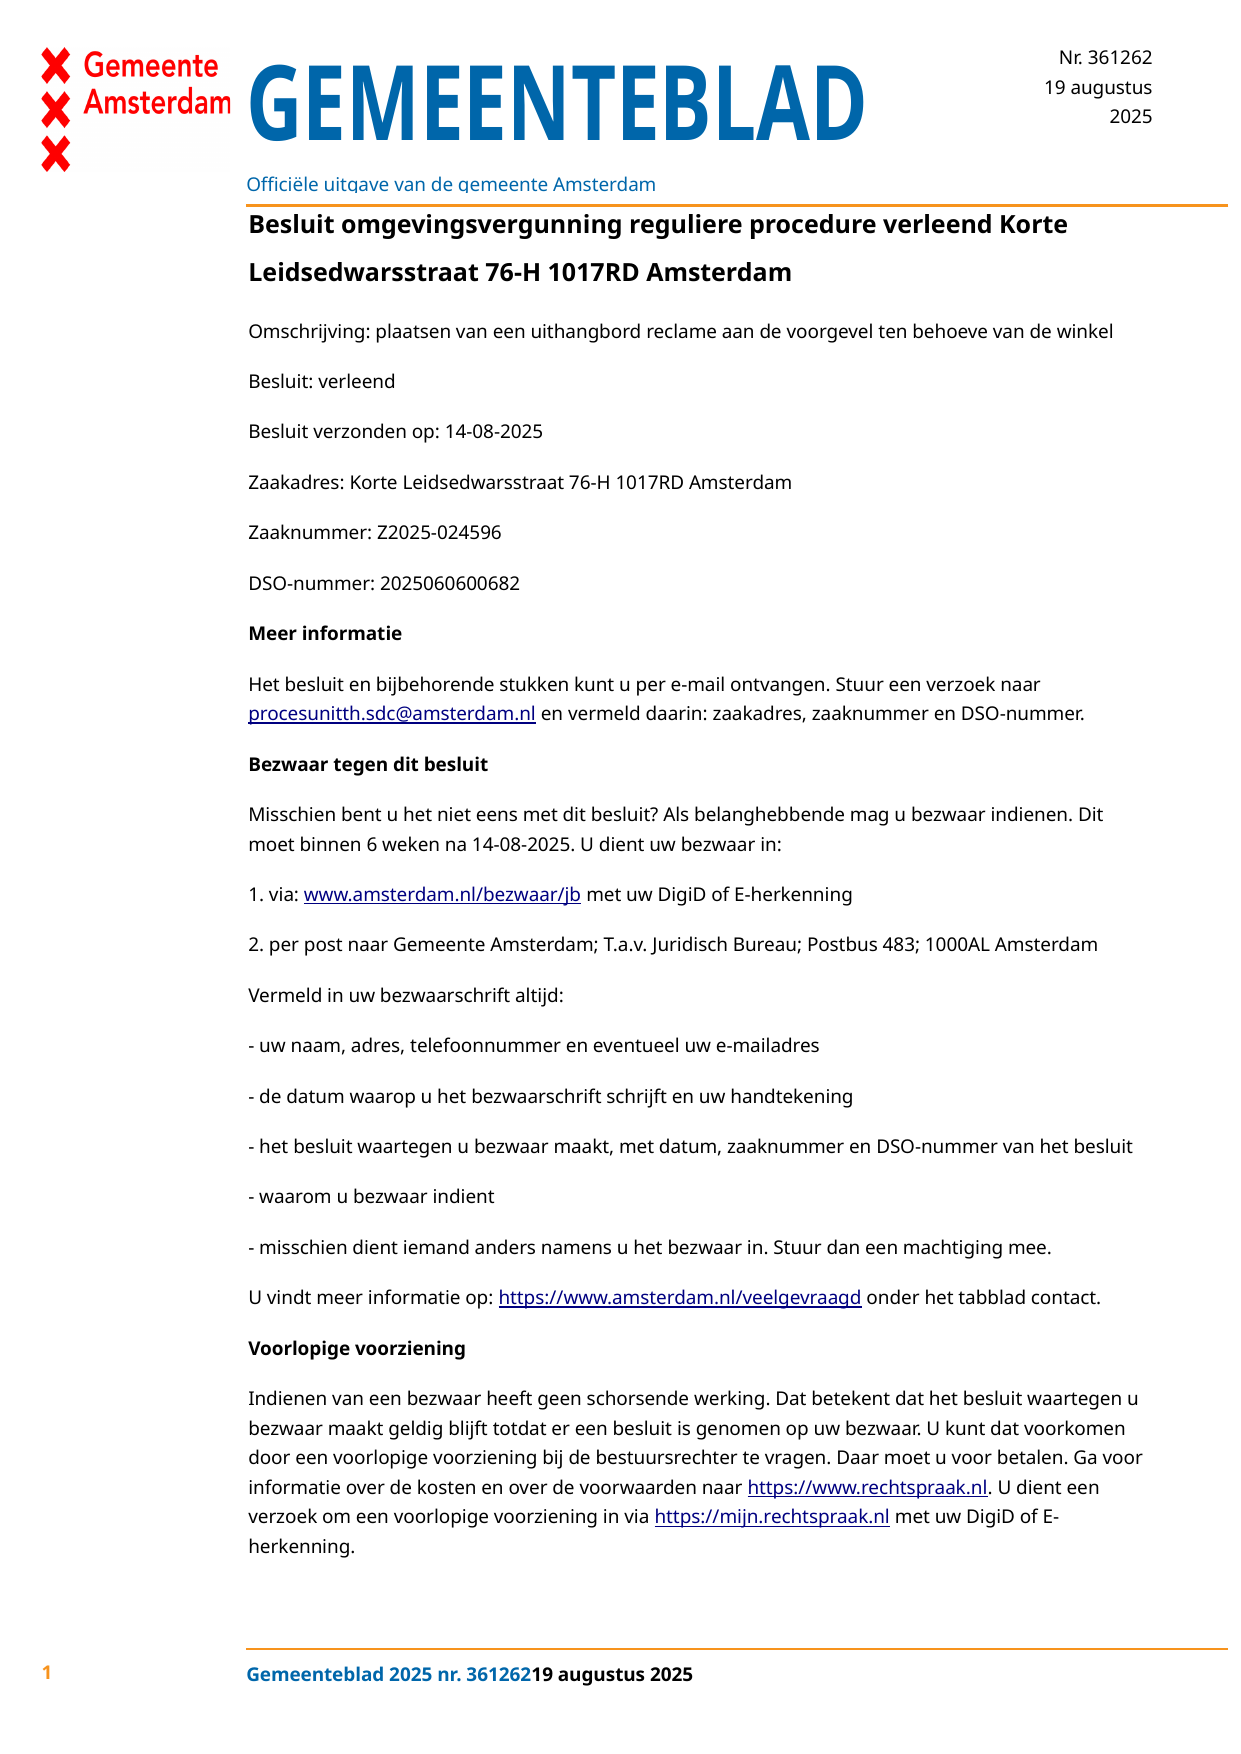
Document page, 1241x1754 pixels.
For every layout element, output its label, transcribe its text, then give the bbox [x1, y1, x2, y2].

text DSO-nummer: 2025060600682 [248, 570, 1152, 596]
text U vindt meer informatie op: https://www.amsterdam.nl/veelgevraagd onder het tabblad contact. [248, 1284, 1152, 1310]
picture [41, 47, 231, 172]
text Zaaknummer: Z2025-024596 [248, 519, 1152, 545]
text Vermeld in uw bezwaarschrift altijd: [248, 982, 1152, 1008]
text 2. per post naar Gemeente Amsterdam; T.a.v. Juridisch Bureau; Postbus 483; 1000AL Amsterdam [248, 932, 1152, 957]
text Indienen van een bezwaar heeft geen schorsende werking. Dat betekent dat het besluit waartegen u bezwaar maakt geldig blijft totdat er een besluit is genomen op uw bezwaar. U kunt dat voorkomen door een voorlopige voorziening bij de bestuursrechter te vragen. Daar moet u voor betalen. Ga voor informatie over de kosten en over de voorwaarden naar https://www.rechtspraak.nl. U dient een verzoek om een voorlopige voorziening in via https://mijn.rechtspraak.nl met uw DigiD of E-herkenning. [248, 1385, 1152, 1559]
text 1. via: www.amsterdam.nl/bezwaar/jb met uw DigiD of E-herkenning [248, 881, 1152, 907]
text Misschien bent u het niet eens met dit besluit? Als belanghebbende mag u bezwaar indienen. Dit moet binnen 6 weken na 14-08-2025. U dient uw bezwaar in: [248, 801, 1152, 857]
text Besluit: verleend [248, 368, 1152, 394]
text - misschien dient iemand anders namens u het bezwaar in. Stuur dan een machtiging mee. [248, 1234, 1152, 1260]
text - waarom u bezwaar indient [248, 1184, 1152, 1209]
text - uw naam, adres, telefoonnummer en eventueel uw e-mailadres [248, 1032, 1152, 1058]
text Het besluit en bijbehorende stukken kunt u per e-mail ontvangen. Stuur een verzoek naar procesunitth.sdc@amsterdam.nl en vermeld daarin: zaakadres, zaaknummer en DSO-nummer. [248, 671, 1152, 726]
text Omschrijving: plaatsen van een uithangbord reclame aan de voorgevel ten behoeve van de winkel [248, 318, 1152, 344]
text - het besluit waartegen u bezwaar maakt, met datum, zaaknummer en DSO-nummer van het besluit [248, 1133, 1152, 1159]
text Voorlopige voorziening [248, 1335, 1152, 1361]
text Zaakadres: Korte Leidsedwarsstraat 76-H 1017RD Amsterdam [248, 469, 1152, 495]
text - de datum waarop u het bezwaarschrift schrijft en uw handtekening [248, 1083, 1152, 1109]
text Meer informatie [248, 620, 1152, 646]
text Besluit omgevingsvergunning reguliere procedure verleend Korte Leidsedwarsstraat 76-H 1017RD Amsterdam [248, 207, 1152, 288]
text Besluit verzonden op: 14-08-2025 [248, 419, 1152, 444]
text Bezwaar tegen dit besluit [248, 751, 1152, 777]
